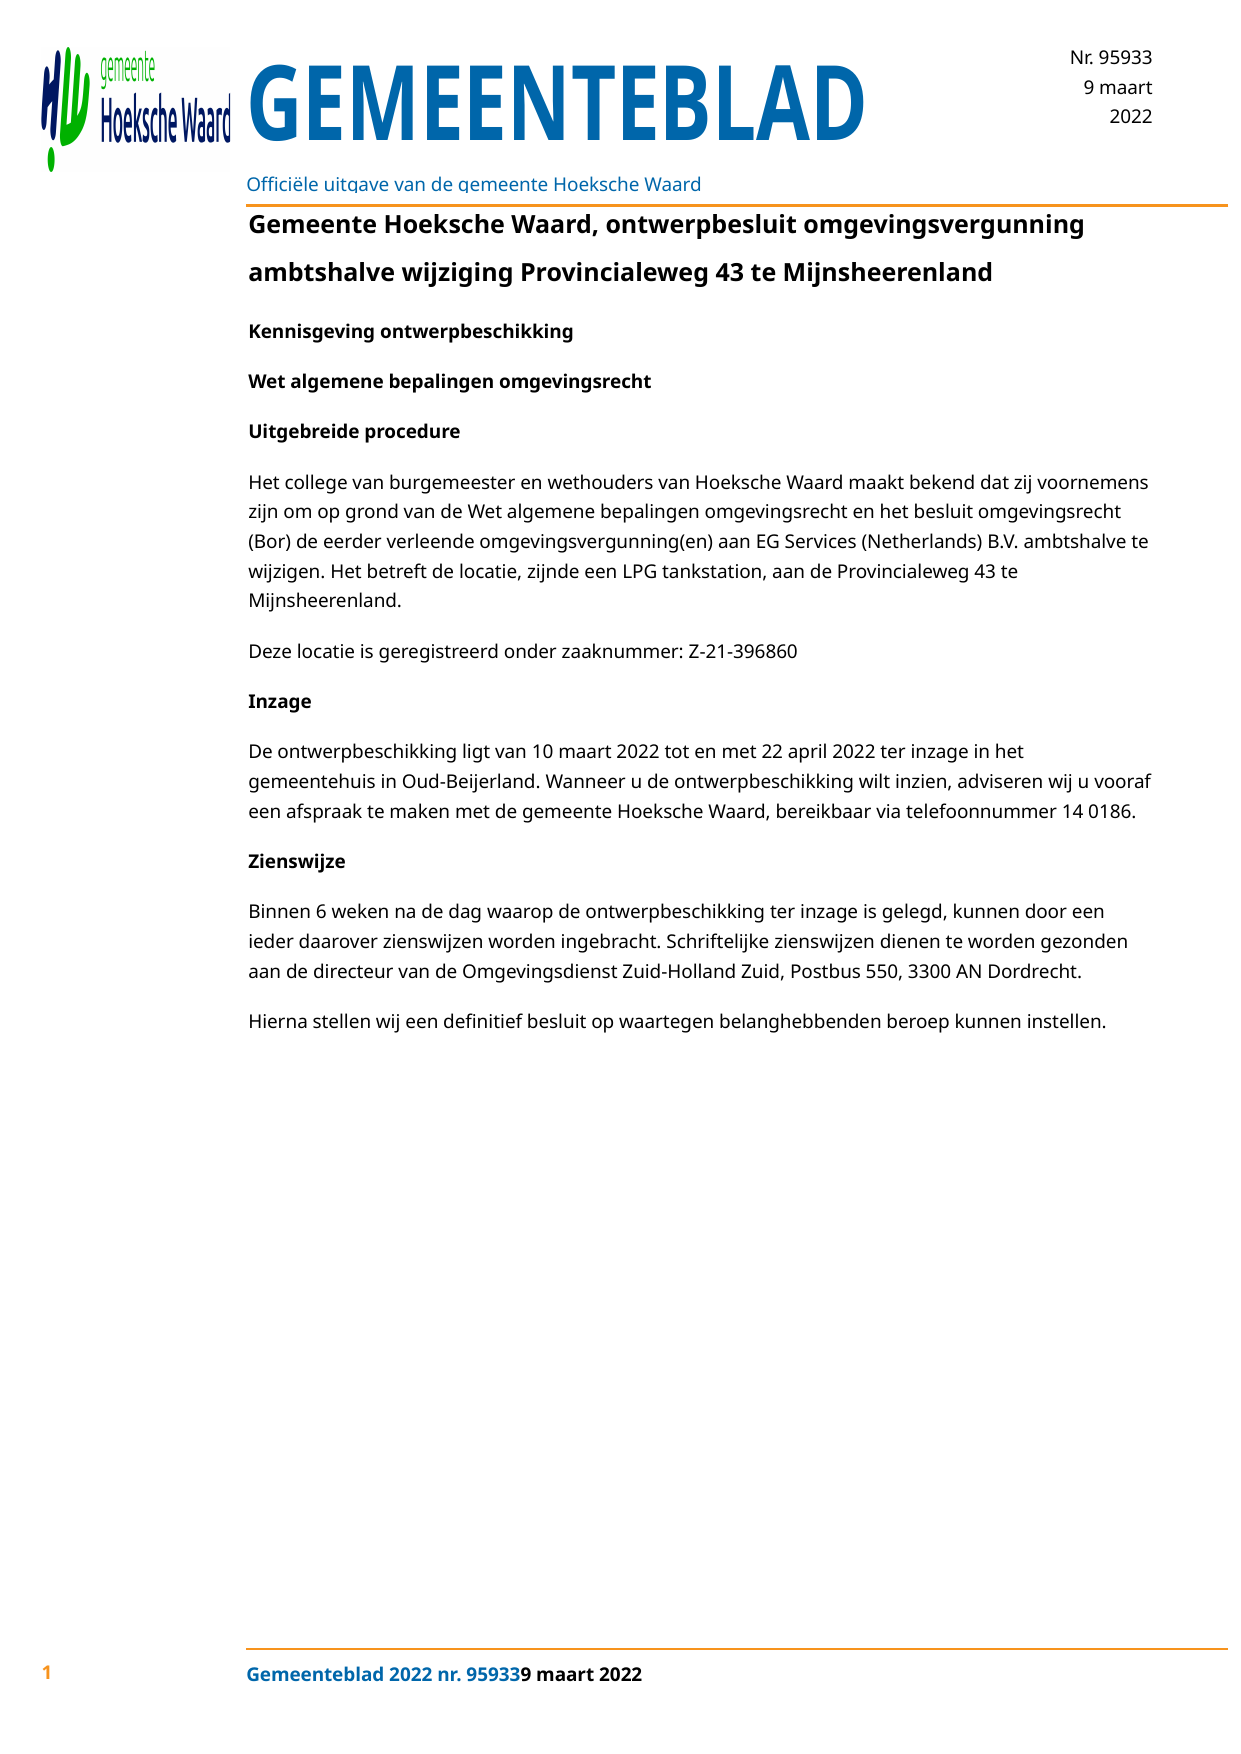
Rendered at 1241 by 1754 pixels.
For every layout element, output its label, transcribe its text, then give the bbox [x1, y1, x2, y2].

text Zienswijze [248, 848, 1152, 874]
text Deze locatie is geregistreerd onder zaaknummer: Z-21-396860 [248, 638, 1152, 664]
text Kennisgeving ontwerpbeschikking [248, 318, 1152, 344]
text Inzage [248, 688, 1152, 714]
text De ontwerpbeschikking ligt van 10 maart 2022 tot en met 22 april 2022 ter inzage in het gemeentehuis in Oud-Beijerland. Wanneer u de ontwerpbeschikking wilt inzien, adviseren wij u vooraf een afspraak te maken met de gemeente Hoeksche Waard, bereikbaar via telefoonnummer 14 0186. [248, 739, 1152, 824]
text Uitgebreide procedure [248, 419, 1152, 444]
text Binnen 6 weken na de dag waarop de ontwerpbeschikking ter inzage is gelegd, kunnen door een ieder daarover zienswijzen worden ingebracht. Schriftelijke zienswijzen dienen te worden gezonden aan de directeur van de Omgevingsdienst Zuid-Holland Zuid, Postbus 550, 3300 AN Dordrecht. [248, 899, 1152, 984]
text Hierna stellen wij een definitief besluit op waartegen belanghebbenden beroep kunnen instellen. [248, 1008, 1152, 1034]
picture [41, 47, 231, 172]
text Wet algemene bepalingen omgevingsrecht [248, 368, 1152, 394]
text Het college van burgemeester en wethouders van Hoeksche Waard maakt bekend dat zij voornemens zijn om op grond van de Wet algemene bepalingen omgevingsrecht en het besluit omgevingsrecht (Bor) de eerder verleende omgevingsvergunning(en) aan EG Services (Netherlands) B.V. ambtshalve te wijzigen. Het betreft de locatie, zijnde een LPG tankstation, aan de Provincialeweg 43 te Mijnsheerenland. [248, 469, 1152, 613]
text Gemeente Hoeksche Waard, ontwerpbesluit omgevingsvergunning ambtshalve wijziging Provincialeweg 43 te Mijnsheerenland [248, 207, 1152, 288]
